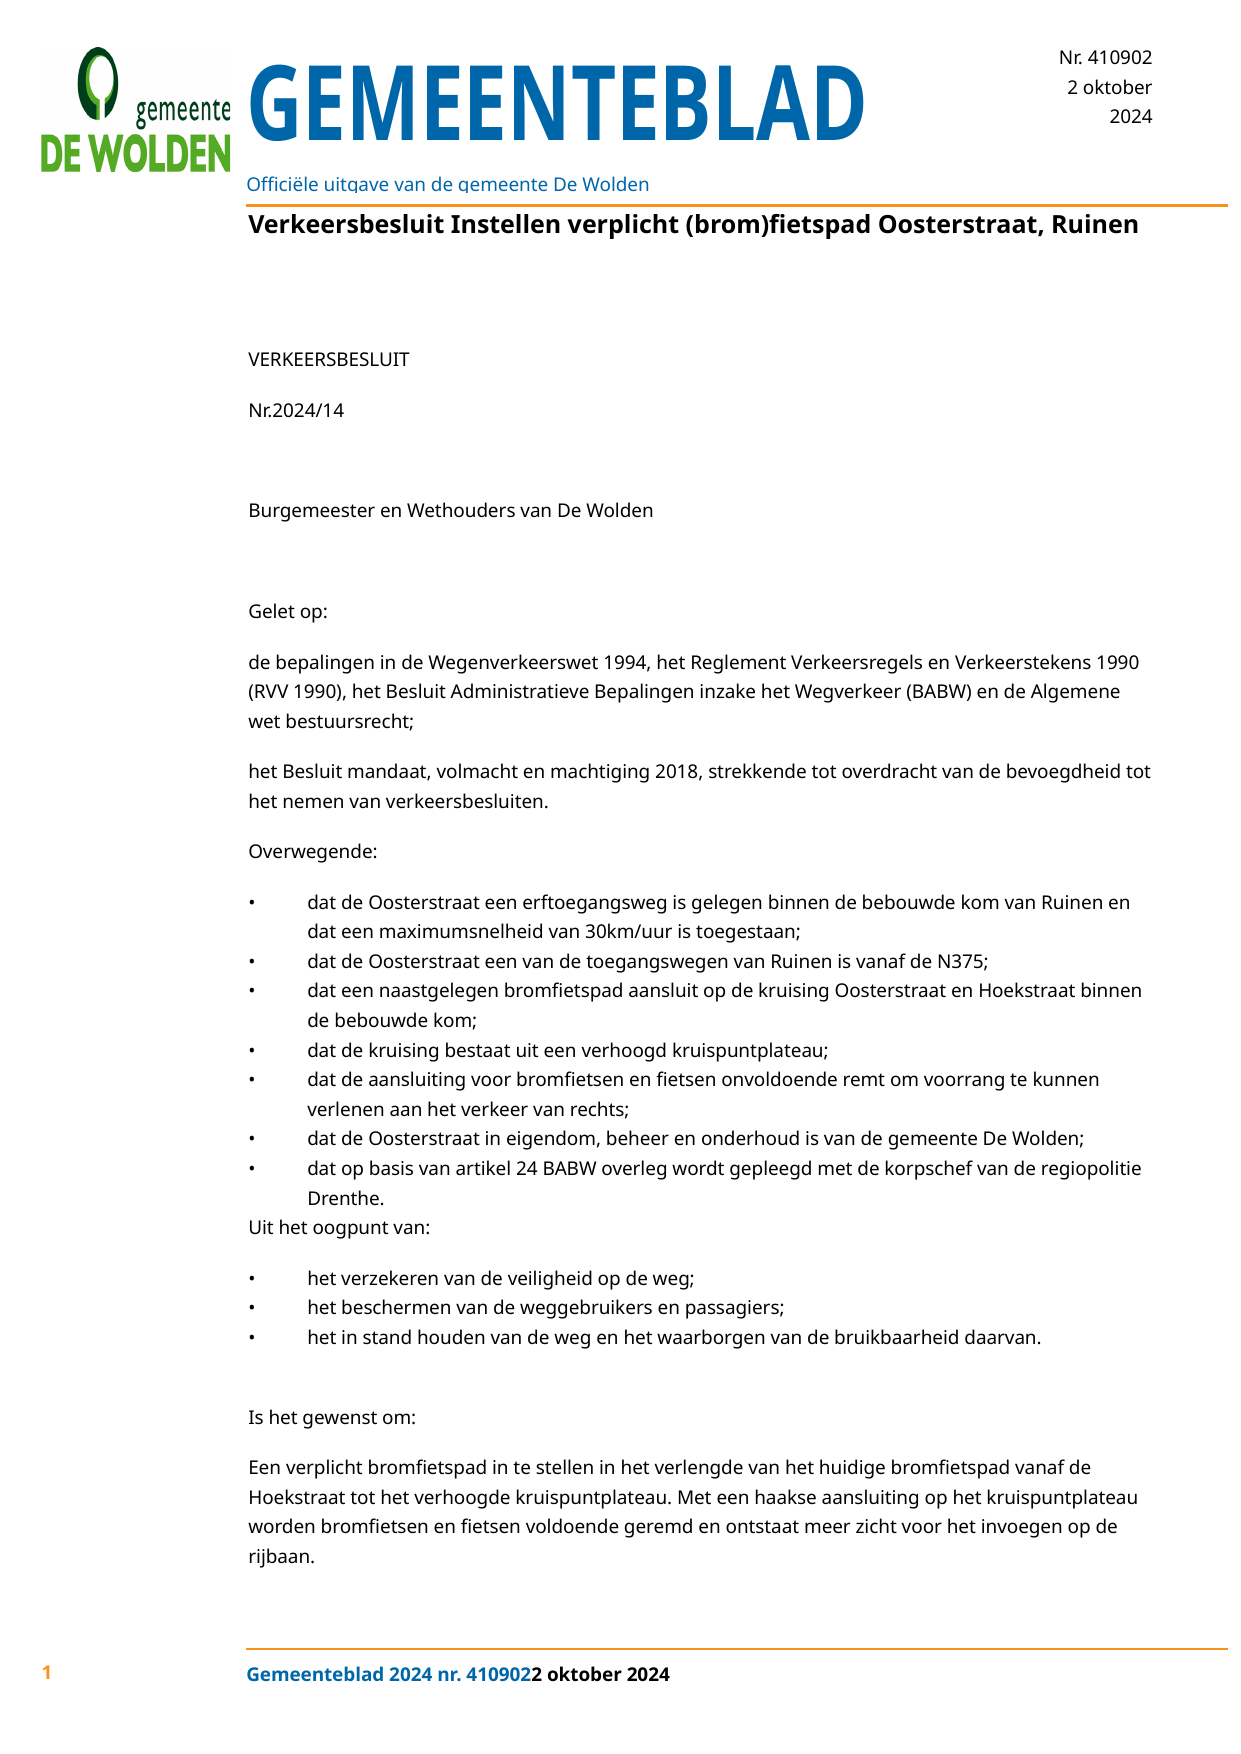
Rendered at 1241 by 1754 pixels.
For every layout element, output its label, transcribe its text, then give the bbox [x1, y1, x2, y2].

list dat de Oosterstraat in eigendom, beheer en onderhoud is van de gemeente De Wolden; [248, 1126, 1152, 1151]
list dat de Oosterstraat een van de toegangswegen van Ruinen is vanaf de N375; [248, 948, 1152, 974]
text Burgemeester en Wethouders van De Wolden [248, 498, 1152, 523]
list dat een naastgelegen bromfietspad aansluit op de kruising Oosterstraat en Hoekstraat binnen de bebouwde kom; [248, 978, 1152, 1033]
list het beschermen van de weggebruikers en passagiers; [248, 1294, 1152, 1320]
text VERKEERSBESLUIT [248, 346, 1152, 372]
list dat de Oosterstraat een erftoegangsweg is gelegen binnen de bebouwde kom van Ruinen en dat een maximumsnelheid van 30km/uur is toegestaan; [248, 889, 1152, 944]
list het in stand houden van de weg en het waarborgen van de bruikbaarheid daarvan. [248, 1324, 1152, 1350]
text Overwegende: [248, 838, 1152, 864]
text de bepalingen in de Wegenverkeerswet 1994, het Reglement Verkeersregels en Verkeerstekens 1990 (RVV 1990), het Besluit Administratieve Bepalingen inzake het Wegverkeer (BABW) en de Algemene wet bestuursrecht; [248, 649, 1152, 734]
list dat de aansluiting voor bromfietsen en fietsen onvoldoende remt om voorrang te kunnen verlenen aan het verkeer van rechts; [248, 1066, 1152, 1122]
list dat op basis van artikel 24 BABW overleg wordt gepleegd met de korpschef van de regiopolitie Drenthe. [248, 1155, 1152, 1211]
list het verzekeren van de veiligheid op de weg; [248, 1265, 1152, 1291]
text Is het gewenst om: [248, 1404, 1152, 1430]
text Uit het oogpunt van: [248, 1214, 1152, 1240]
text Nr.2024/14 [248, 397, 1152, 423]
text Verkeersbesluit Instellen verplicht (brom)fietspad Oosterstraat, Ruinen [248, 207, 1152, 241]
text Een verplicht bromfietspad in te stellen in het verlengde van het huidige bromfietspad vanaf de Hoekstraat tot het verhoogde kruispuntplateau. Met een haakse aansluiting op het kruispuntplateau worden bromfietsen en fietsen voldoende geremd en ontstaat meer zicht voor het invoegen op de rijbaan. [248, 1454, 1152, 1569]
text Gelet op: [248, 598, 1152, 624]
picture [41, 47, 231, 172]
list dat de kruising bestaat uit een verhoogd kruispuntplateau; [248, 1037, 1152, 1063]
text het Besluit mandaat, volmacht en machtiging 2018, strekkende tot overdracht van de bevoegdheid tot het nemen van verkeersbesluiten. [248, 758, 1152, 814]
